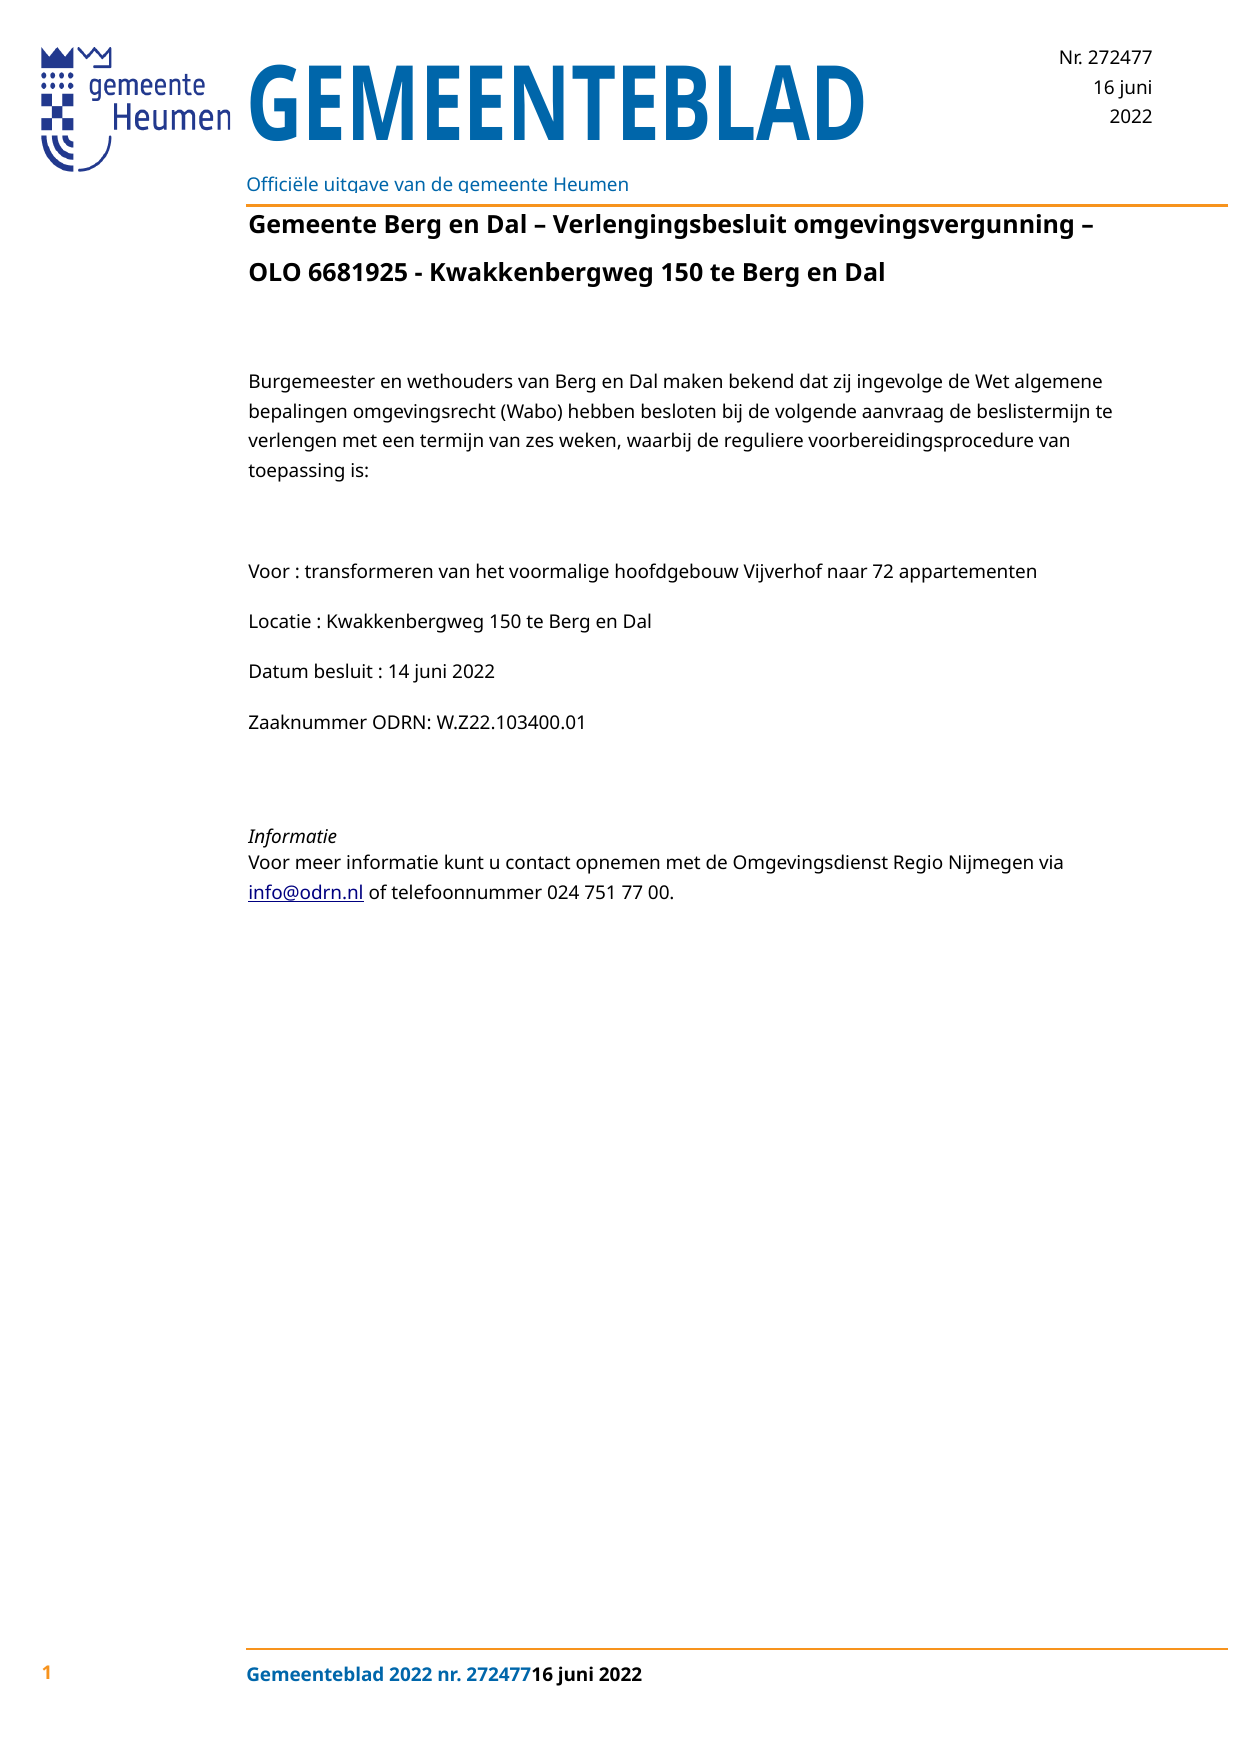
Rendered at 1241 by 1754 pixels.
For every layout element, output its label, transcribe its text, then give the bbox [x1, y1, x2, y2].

text Voor meer informatie kunt u contact opnemen met de Omgevingsdienst Regio Nijmegen via info@odrn.nl of telefoonnummer 024 751 77 00. [248, 849, 1152, 904]
text Voor : transformeren van het voormalige hoofdgebouw Vijverhof naar 72 appartementen [248, 558, 1152, 584]
picture [41, 47, 231, 172]
text Burgemeester en wethouders van Berg en Dal maken bekend dat zij ingevolge de Wet algemene bepalingen omgevingsrecht (Wabo) hebben besloten bij de volgende aanvraag de beslistermijn te verlengen met een termijn van zes weken, waarbij de reguliere voorbereidingsprocedure van toepassing is: [248, 368, 1152, 483]
text Gemeente Berg en Dal – Verlengingsbesluit omgevingsvergunning – OLO 6681925 - Kwakkenbergweg 150 te Berg en Dal [248, 207, 1152, 288]
text Informatie [248, 823, 1152, 849]
text Locatie : Kwakkenbergweg 150 te Berg en Dal [248, 608, 1152, 634]
text Datum besluit : 14 juni 2022 [248, 659, 1152, 684]
text Zaaknummer ODRN: W.Z22.103400.01 [248, 709, 1152, 735]
